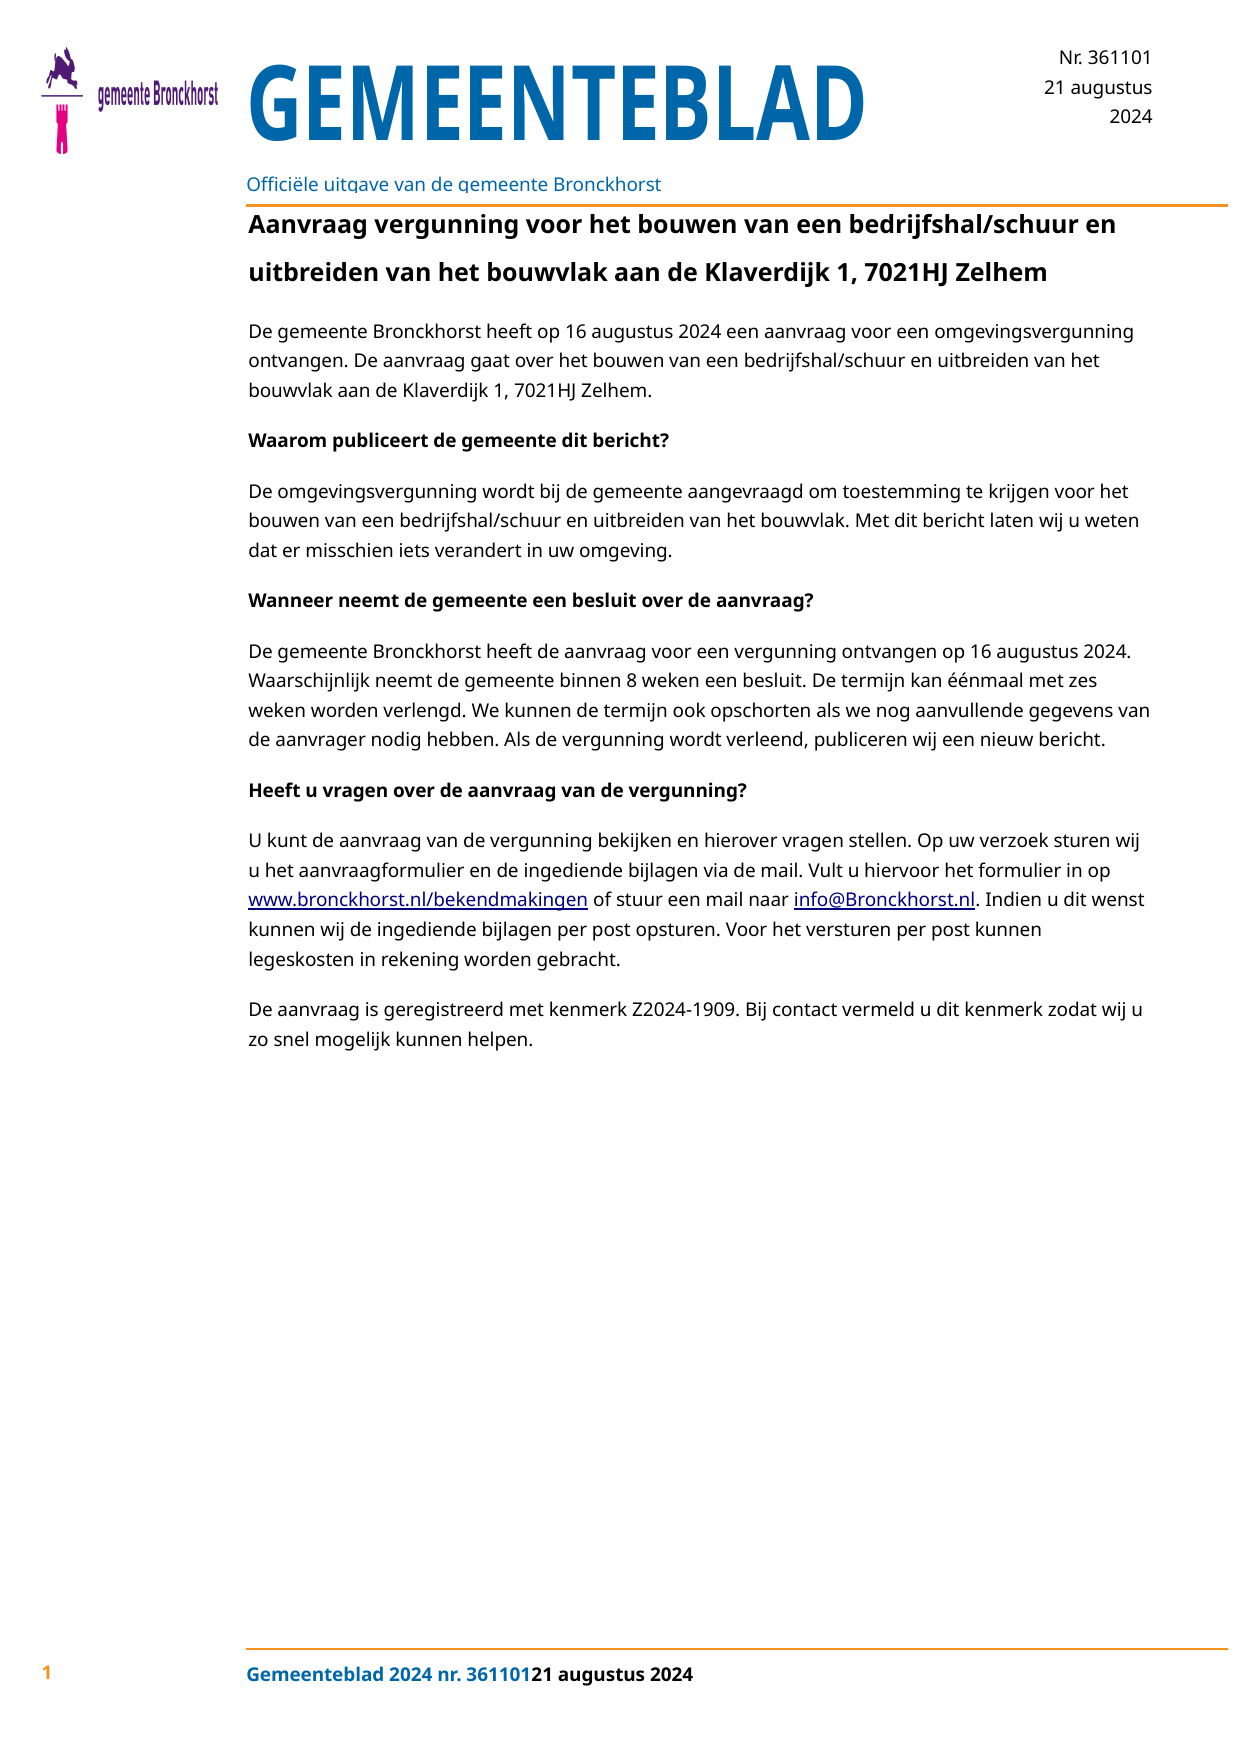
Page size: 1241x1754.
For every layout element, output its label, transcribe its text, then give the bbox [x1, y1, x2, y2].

text Aanvraag vergunning voor het bouwen van een bedrijfshal/schuur en uitbreiden van het bouwvlak aan de Klaverdijk 1, 7021HJ Zelhem [248, 207, 1152, 288]
text De gemeente Bronckhorst heeft de aanvraag voor een vergunning ontvangen op 16 augustus 2024. Waarschijnlijk neemt de gemeente binnen 8 weken een besluit. De termijn kan éénmaal met zes weken worden verlengd. We kunnen de termijn ook opschorten als we nog aanvullende gegevens van de aanvrager nodig hebben. Als de vergunning wordt verleend, publiceren wij een nieuw bericht. [248, 638, 1152, 752]
text Waarom publiceert de gemeente dit bericht? [248, 427, 1152, 453]
text De gemeente Bronckhorst heeft op 16 augustus 2024 een aanvraag voor een omgevingsvergunning ontvangen. De aanvraag gaat over het bouwen van een bedrijfshal/schuur en uitbreiden van het bouwvlak aan de Klaverdijk 1, 7021HJ Zelhem. [248, 318, 1152, 403]
text De omgevingsvergunning wordt bij de gemeente aangevraagd om toestemming te krijgen voor het bouwen van een bedrijfshal/schuur en uitbreiden van het bouwvlak. Met dit bericht laten wij u weten dat er misschien iets verandert in uw omgeving. [248, 478, 1152, 563]
text Heeft u vragen over de aanvraag van de vergunning? [248, 777, 1152, 803]
text U kunt de aanvraag van de vergunning bekijken en hierover vragen stellen. Op uw verzoek sturen wij u het aanvraagformulier en de ingediende bijlagen via de mail. Vult u hiervoor het formulier in op www.bronckhorst.nl/bekendmakingen of stuur een mail naar info@Bronckhorst.nl. Indien u dit wenst kunnen wij de ingediende bijlagen per post opsturen. Voor het versturen per post kunnen legeskosten in rekening worden gebracht. [248, 827, 1152, 972]
text De aanvraag is geregistreerd met kenmerk Z2024-1909. Bij contact vermeld u dit kenmerk zodat wij u zo snel mogelijk kunnen helpen. [248, 996, 1152, 1052]
picture [41, 47, 231, 172]
text Wanneer neemt de gemeente een besluit over de aanvraag? [248, 587, 1152, 613]
